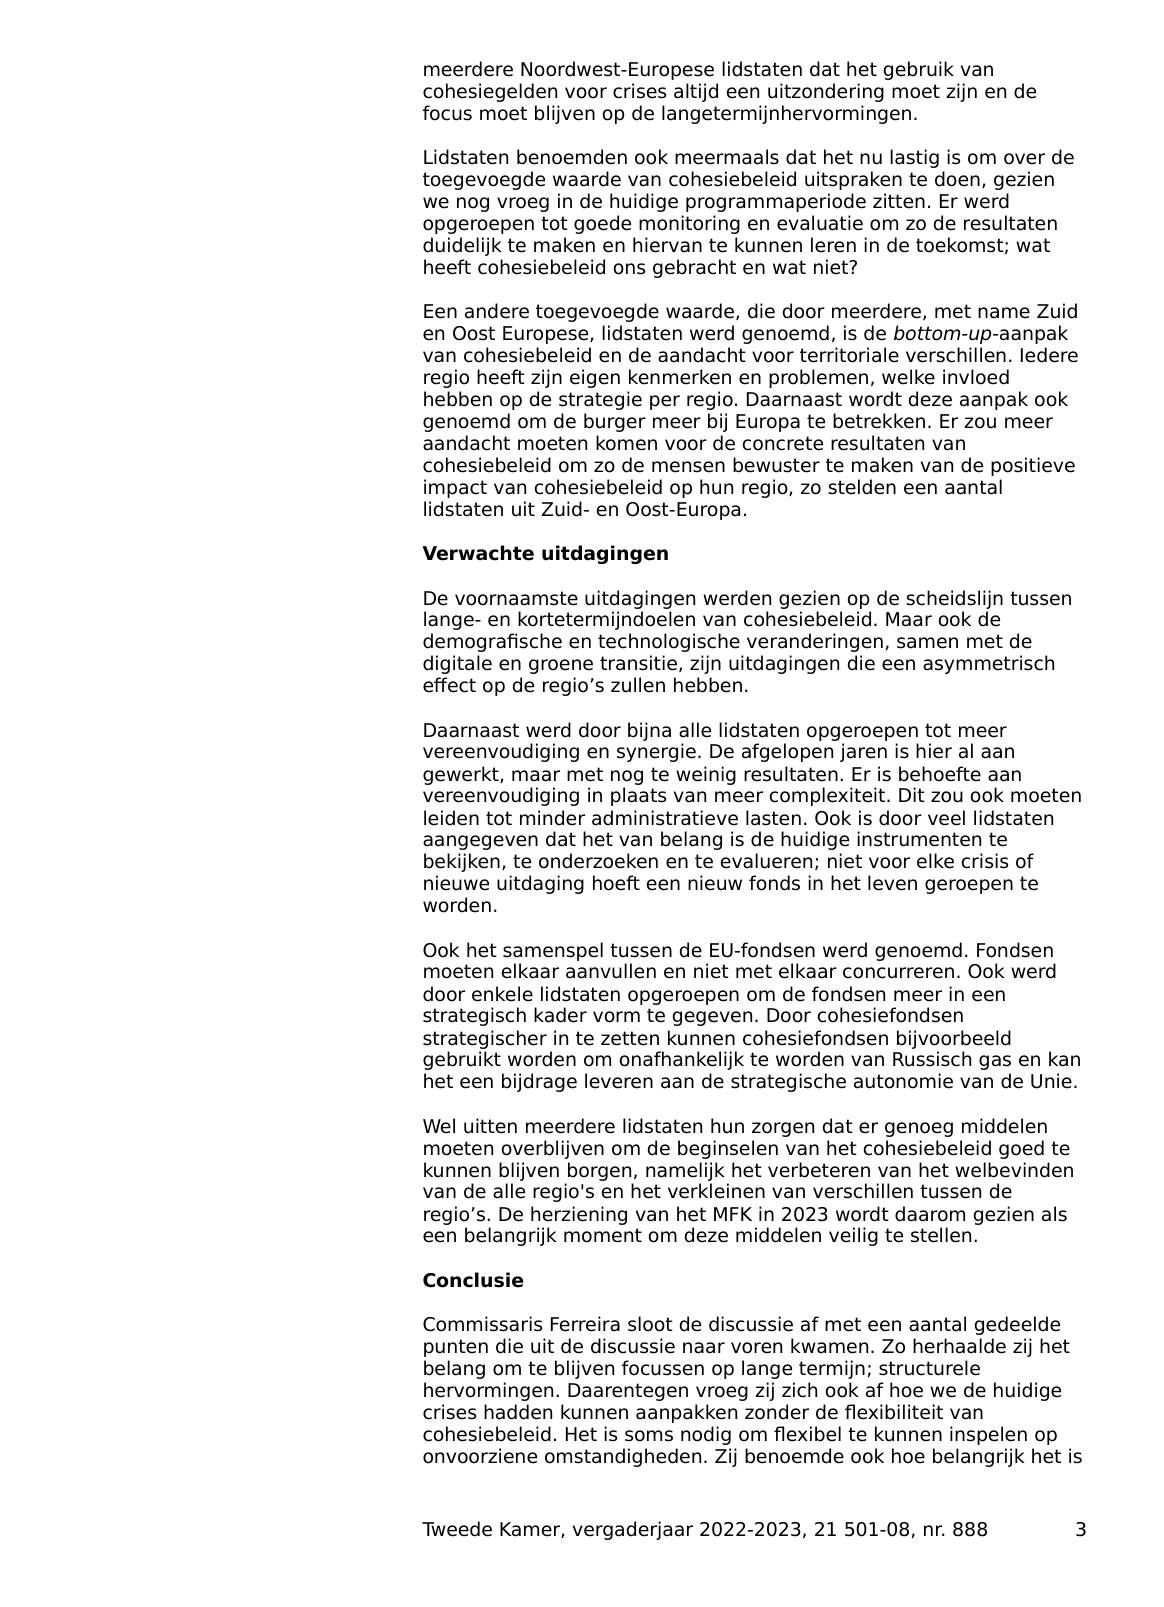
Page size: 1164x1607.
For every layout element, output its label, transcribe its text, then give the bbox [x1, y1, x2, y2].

text Commissaris Ferreira sloot de discussie af met een aantal gedeelde punten die uit de discussie naar voren kwamen. Zo herhaalde zij het belang om te blijven focussen op lange termijn; structurele hervormingen. Daarentegen vroeg zij zich ook af hoe we de huidige crises hadden kunnen aanpakken zonder de flexibiliteit van cohesiebeleid. Het is soms nodig om flexibel te kunnen inspelen op onvoorziene omstandigheden. Zij benoemde ook hoe belangrijk het is [422, 1314, 1087, 1468]
text Wel uitten meerdere lidstaten hun zorgen dat er genoeg middelen moeten overblijven om de beginselen van het cohesiebeleid goed te kunnen blijven borgen, namelijk het verbeteren van het welbevinden van de alle regio's en het verkleinen van verschillen tussen de regio’s. De herziening van het MFK in 2023 wordt daarom gezien als een belangrijk moment om deze middelen veilig te stellen. [422, 1116, 1087, 1247]
text meerdere Noordwest-Europese lidstaten dat het gebruik van cohesiegelden voor crises altijd een uitzondering moet zijn en de focus moet blijven op de langetermijnhervormingen. [422, 59, 1087, 125]
text Daarnaast werd door bijna alle lidstaten opgeroepen tot meer vereenvoudiging en synergie. De afgelopen jaren is hier al aan gewerkt, maar met nog te weinig resultaten. Er is behoefte aan vereenvoudiging in plaats van meer complexiteit. Dit zou ook moeten leiden tot minder administratieve lasten. Ook is door veel lidstaten aangegeven dat het van belang is de huidige instrumenten te bekijken, te onderzoeken en te evalueren; niet voor elke crisis of nieuwe uitdaging hoeft een nieuw fonds in het leven geroepen te worden. [422, 719, 1087, 917]
text Een andere toegevoegde waarde, die door meerdere, met name Zuid en Oost Europese, lidstaten werd genoemd, is de bottom-up-aanpak van cohesiebeleid en de aandacht voor territoriale verschillen. Iedere regio heeft zijn eigen kenmerken en problemen, welke invloed hebben op de strategie per regio. Daarnaast wordt deze aanpak ook genoemd om de burger meer bij Europa te betrekken. Er zou meer aandacht moeten komen voor de concrete resultaten van cohesiebeleid om zo de mensen bewuster te maken van de positieve impact van cohesiebeleid op hun regio, zo stelden een aantal lidstaten uit Zuid- en Oost-Europa. [422, 301, 1087, 521]
subtitle Conclusie [422, 1269, 1087, 1292]
text Ook het samenspel tussen de EU-fondsen werd genoemd. Fondsen moeten elkaar aanvullen en niet met elkaar concurreren. Ook werd door enkele lidstaten opgeroepen om de fondsen meer in een strategisch kader vorm te gegeven. Door cohesiefondsen strategischer in te zetten kunnen cohesiefondsen bijvoorbeeld gebruikt worden om onafhankelijk te worden van Russisch gas en kan het een bijdrage leveren aan de strategische autonomie van de Unie. [422, 939, 1087, 1093]
text De voornaamste uitdagingen werden gezien op de scheidslijn tussen lange- en kortetermijndoelen van cohesiebeleid. Maar ook de demografische en technologische veranderingen, samen met de digitale en groene transitie, zijn uitdagingen die een asymmetrisch effect op de regio’s zullen hebben. [422, 587, 1087, 697]
text Lidstaten benoemden ook meermaals dat het nu lastig is om over de toegevoegde waarde van cohesiebeleid uitspraken te doen, gezien we nog vroeg in de huidige programmaperiode zitten. Er werd opgeroepen tot goede monitoring en evaluatie om zo de resultaten duidelijk te maken en hiervan te kunnen leren in de toekomst; wat heeft cohesiebeleid ons gebracht en wat niet? [422, 147, 1087, 279]
subtitle Verwachte uitdagingen [422, 543, 1087, 565]
